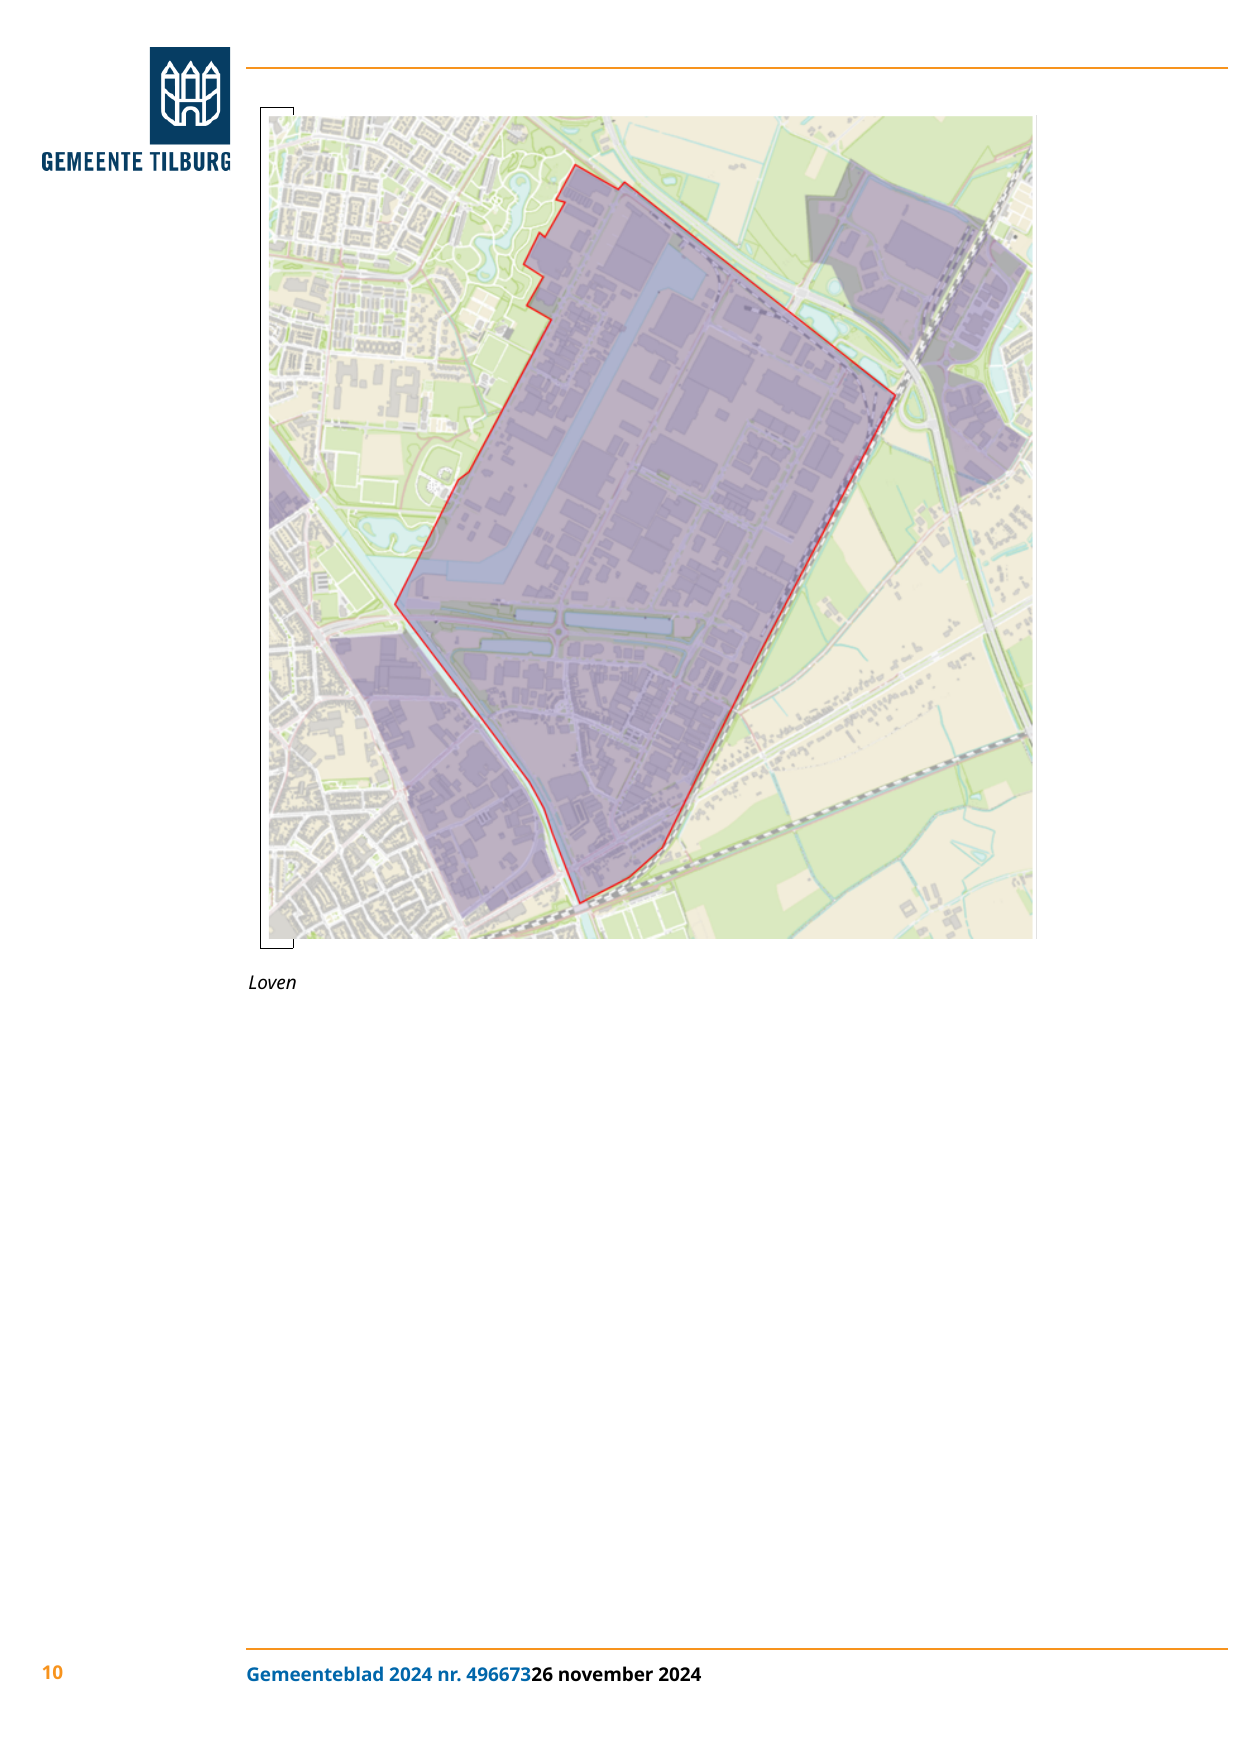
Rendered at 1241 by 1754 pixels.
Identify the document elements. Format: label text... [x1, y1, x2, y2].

picture [41, 47, 231, 172]
picture [268, 115, 1173, 939]
text Loven [248, 969, 1152, 994]
